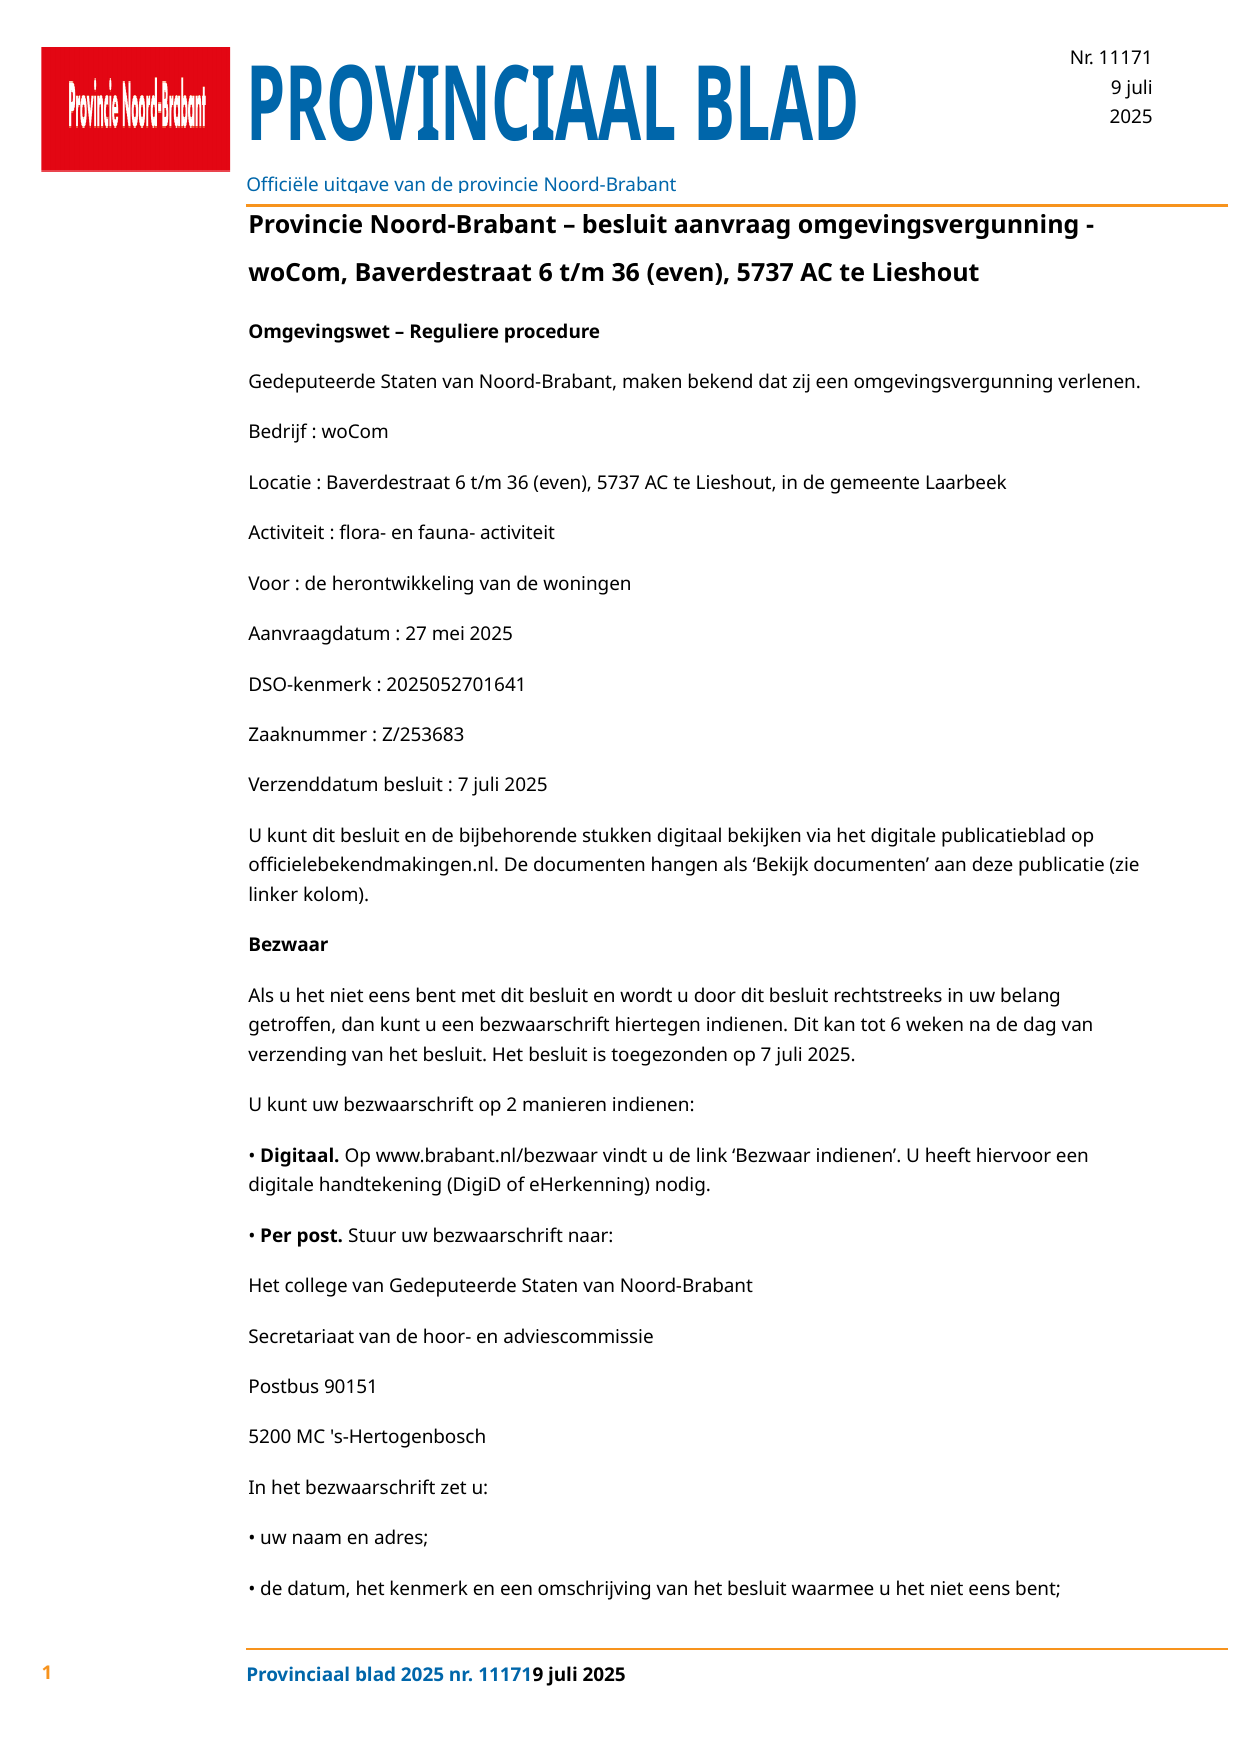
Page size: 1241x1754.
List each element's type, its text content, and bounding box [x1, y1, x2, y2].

text U kunt dit besluit en de bijbehorende stukken digitaal bekijken via het digitale publicatieblad op officielebekendmakingen.nl. De documenten hangen als ‘Bekijk documenten’ aan deze publicatie (zie linker kolom). [248, 822, 1152, 907]
text Locatie : Baverdestraat 6 t/m 36 (even), 5737 AC te Lieshout, in de gemeente Laarbeek [248, 469, 1152, 495]
text Het college van Gedeputeerde Staten van Noord-Brabant [248, 1272, 1152, 1298]
text • Per post. Stuur uw bezwaarschrift naar: [248, 1222, 1152, 1248]
text Verzenddatum besluit : 7 juli 2025 [248, 772, 1152, 797]
text Als u het niet eens bent met dit besluit en wordt u door dit besluit rechtstreeks in uw belang getroffen, dan kunt u een bezwaarschrift hiertegen indienen. Dit kan tot 6 weken na de dag van verzending van het besluit. Het besluit is toegezonden op 7 juli 2025. [248, 982, 1152, 1067]
text Provincie Noord-Brabant – besluit aanvraag omgevingsvergunning - woCom, Baverdestraat 6 t/m 36 (even), 5737 AC te Lieshout [248, 207, 1152, 288]
text Secretariaat van de hoor- en adviescommissie [248, 1323, 1152, 1349]
text • uw naam en adres; [248, 1524, 1152, 1550]
text • Digitaal. Op www.brabant.nl/bezwaar vindt u de link ‘Bezwaar indienen’. U heeft hiervoor een digitale handtekening (DigiD of eHerkenning) nodig. [248, 1142, 1152, 1197]
text Omgevingswet – Reguliere procedure [248, 318, 1152, 344]
text In het bezwaarschrift zet u: [248, 1474, 1152, 1500]
text Voor : de herontwikkeling van de woningen [248, 570, 1152, 596]
text U kunt uw bezwaarschrift op 2 manieren indienen: [248, 1092, 1152, 1117]
text Postbus 90151 [248, 1373, 1152, 1399]
text DSO-kenmerk : 2025052701641 [248, 671, 1152, 697]
text Aanvraagdatum : 27 mei 2025 [248, 620, 1152, 646]
text Zaaknummer : Z/253683 [248, 721, 1152, 747]
text 5200 MC 's‑Hertogenbosch [248, 1424, 1152, 1449]
text • de datum, het kenmerk en een omschrijving van het besluit waarmee u het niet eens bent; [248, 1575, 1152, 1601]
text Bedrijf : woCom [248, 419, 1152, 444]
text Gedeputeerde Staten van Noord-Brabant, maken bekend dat zij een omgevingsvergunning verlenen. [248, 368, 1152, 394]
text Bezwaar [248, 932, 1152, 957]
text Activiteit : flora- en fauna- activiteit [248, 519, 1152, 545]
picture [41, 47, 231, 172]
